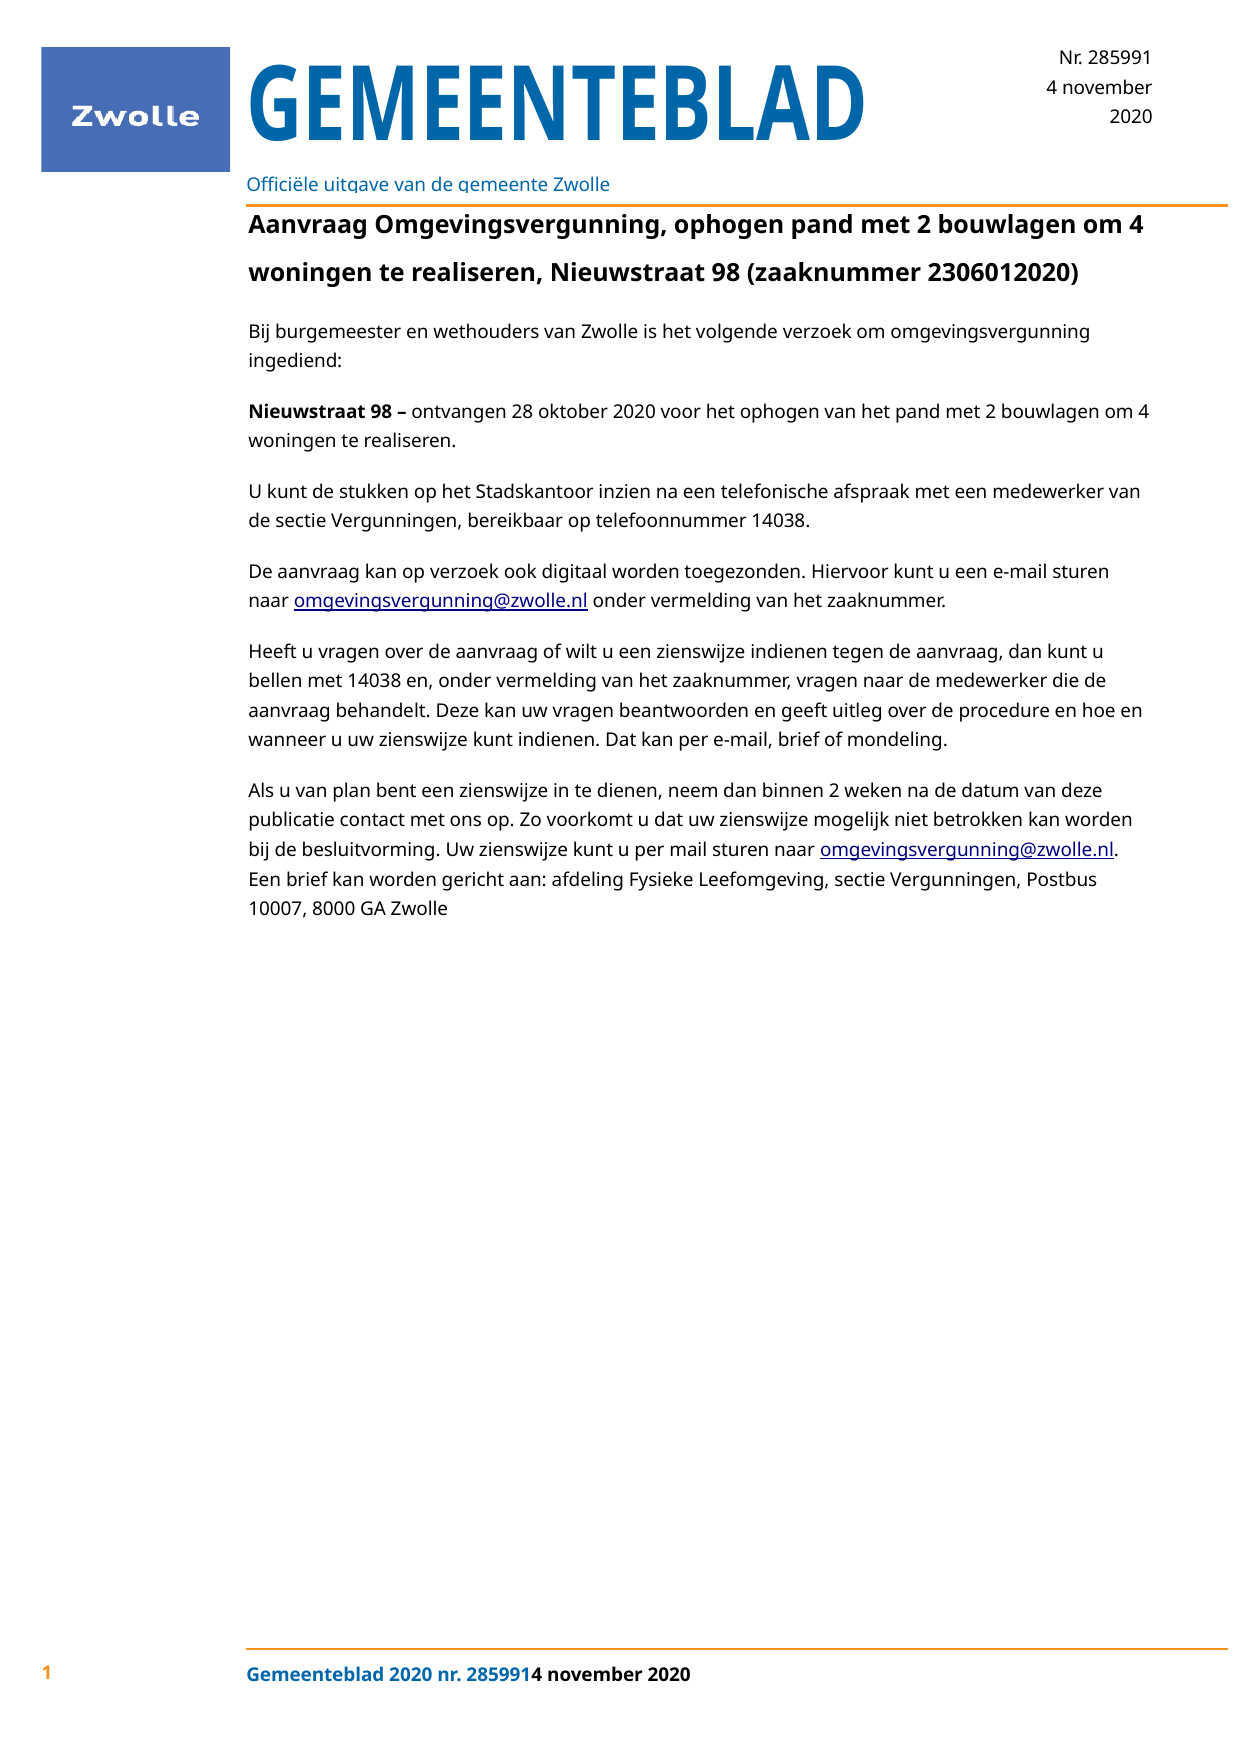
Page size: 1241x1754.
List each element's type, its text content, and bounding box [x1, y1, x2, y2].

picture [41, 47, 231, 172]
text De aanvraag kan op verzoek ook digitaal worden toegezonden. Hiervoor kunt u een e-mail sturen naar omgevingsvergunning@zwolle.nl onder vermelding van het zaaknummer. [248, 558, 1152, 613]
text Aanvraag Omgevingsvergunning, ophogen pand met 2 bouwlagen om 4 woningen te realiseren, Nieuwstraat 98 (zaaknummer 2306012020) [248, 207, 1152, 288]
text Nieuwstraat 98 – ontvangen 28 oktober 2020 voor het ophogen van het pand met 2 bouwlagen om 4 woningen te realiseren. [248, 398, 1152, 453]
text U kunt de stukken op het Stadskantoor inzien na een telefonische afspraak met een medewerker van de sectie Vergunningen, bereikbaar op telefoonnummer 14038. [248, 478, 1152, 533]
text Bij burgemeester en wethouders van Zwolle is het volgende verzoek om omgevingsvergunning ingediend: [248, 318, 1152, 373]
text Als u van plan bent een zienswijze in te dienen, neem dan binnen 2 weken na de datum van deze publicatie contact met ons op. Zo voorkomt u dat uw zienswijze mogelijk niet betrokken kan worden bij de besluitvorming. Uw zienswijze kunt u per mail sturen naar omgevingsvergunning@zwolle.nl. Een brief kan worden gericht aan: afdeling Fysieke Leefomgeving, sectie Vergunningen, Postbus 10007, 8000 GA Zwolle [248, 777, 1152, 921]
text Heeft u vragen over de aanvraag of wilt u een zienswijze indienen tegen de aanvraag, dan kunt u bellen met 14038 en, onder vermelding van het zaaknummer, vragen naar de medewerker die de aanvraag behandelt. Deze kan uw vragen beantwoorden en geeft uitleg over de procedure en hoe en wanneer u uw zienswijze kunt indienen. Dat kan per e-mail, brief of mondeling. [248, 638, 1152, 752]
